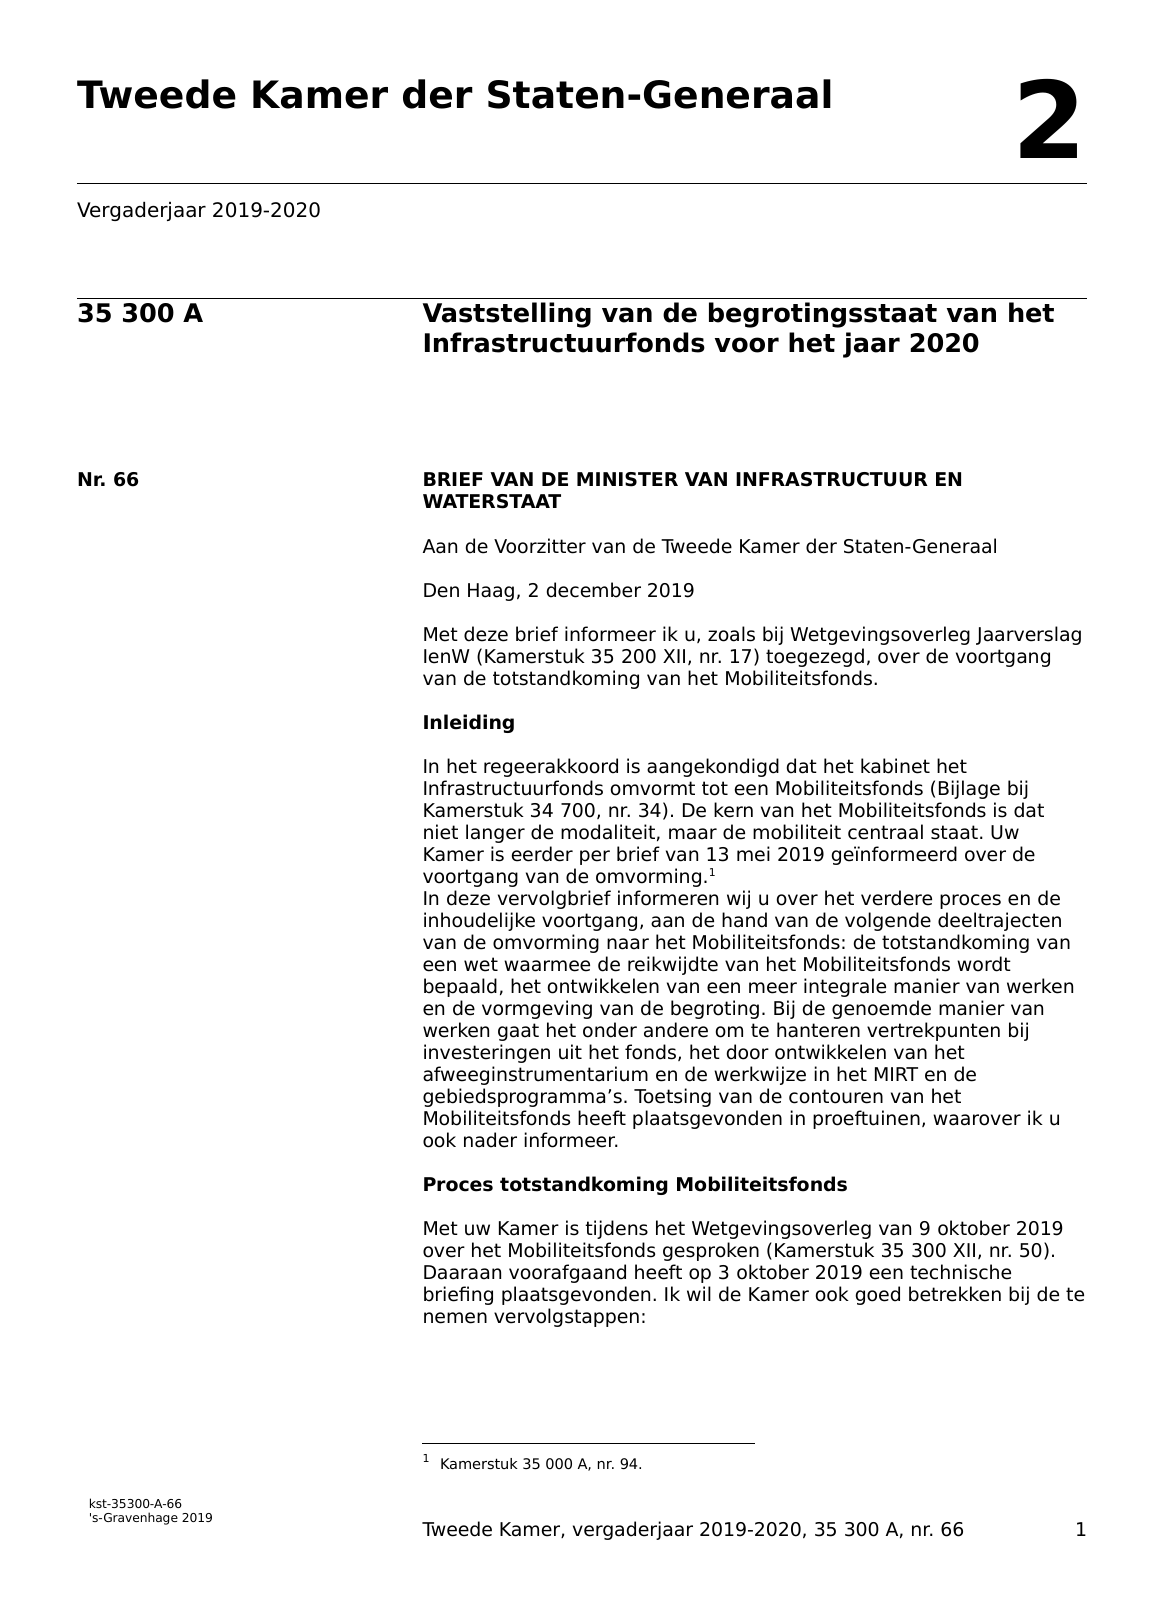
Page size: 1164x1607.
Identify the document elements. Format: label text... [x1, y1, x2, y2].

subtitle 35 300 A Vaststelling van de begrotingsstaat van het Infrastructuurfonds voor het jaar 2020 [77, 299, 1087, 358]
subtitle Inleiding [422, 712, 1087, 734]
text Den Haag, 2 december 2019 [422, 580, 1087, 602]
text 's-Gravenhage 2019 [88, 1511, 323, 1525]
text Aan de Voorzitter van de Tweede Kamer der Staten-Generaal [422, 536, 1087, 557]
table_header Tweede Kamer der Staten-Generaal [77, 59, 886, 183]
subtitle Nr. 66 BRIEF VAN DE MINISTER VAN INFRASTRUCTUUR EN WATERSTAAT [77, 469, 1087, 513]
text Met deze brief informeer ik u, zoals bij Wetgevingsoverleg Jaarverslag IenW (Kamerstuk 35 200 XII, nr. 17) toegezegd, over de voortgang van de totstandkoming van het Mobiliteitsfonds. [422, 624, 1087, 690]
text kst-35300-A-66 [88, 1497, 323, 1511]
text Met uw Kamer is tijdens het Wetgevingsoverleg van 9 oktober 2019 over het Mobiliteitsfonds gesproken (Kamerstuk 35 300 XII, nr. 50). Daaraan voorafgaand heeft op 3 oktober 2019 een technische briefing plaatsgevonden. Ik wil de Kamer ook goed betrekken bij de te nemen vervolgstappen: [422, 1218, 1087, 1328]
text Kamerstuk 35 000 A, nr. 94. [422, 1452, 1087, 1474]
table_header 2 [886, 59, 1087, 183]
subtitle Proces totstandkoming Mobiliteitsfonds [422, 1174, 1087, 1196]
text In deze vervolgbrief informeren wij u over het verdere proces en de inhoudelijke voortgang, aan de hand van de volgende deeltrajecten van de omvorming naar het Mobiliteitsfonds: de totstandkoming van een wet waarmee de reikwijdte van het Mobiliteitsfonds wordt bepaald, het ontwikkelen van een meer integrale manier van werken en de vormgeving van de begroting. Bij de genoemde manier van werken gaat het onder andere om te hanteren vertrekpunten bij investeringen uit het fonds, het door ontwikkelen van het afweeginstrumentarium en de werkwijze in het MIRT en de gebiedsprogramma’s. Toetsing van de contouren van het Mobiliteitsfonds heeft plaatsgevonden in proeftuinen, waarover ik u ook nader informeer. [422, 888, 1087, 1152]
table_cell Vergaderjaar 2019-2020 [77, 184, 1087, 298]
text In het regeerakkoord is aangekondigd dat het kabinet het Infrastructuurfonds omvormt tot een Mobiliteitsfonds (Bijlage bij Kamerstuk 34 700, nr. 34). De kern van het Mobiliteitsfonds is dat niet langer de modaliteit, maar de mobiliteit centraal staat. Uw Kamer is eerder per brief van 13 mei 2019 geïnformeerd over de voortgang van de omvorming. [422, 756, 1087, 888]
